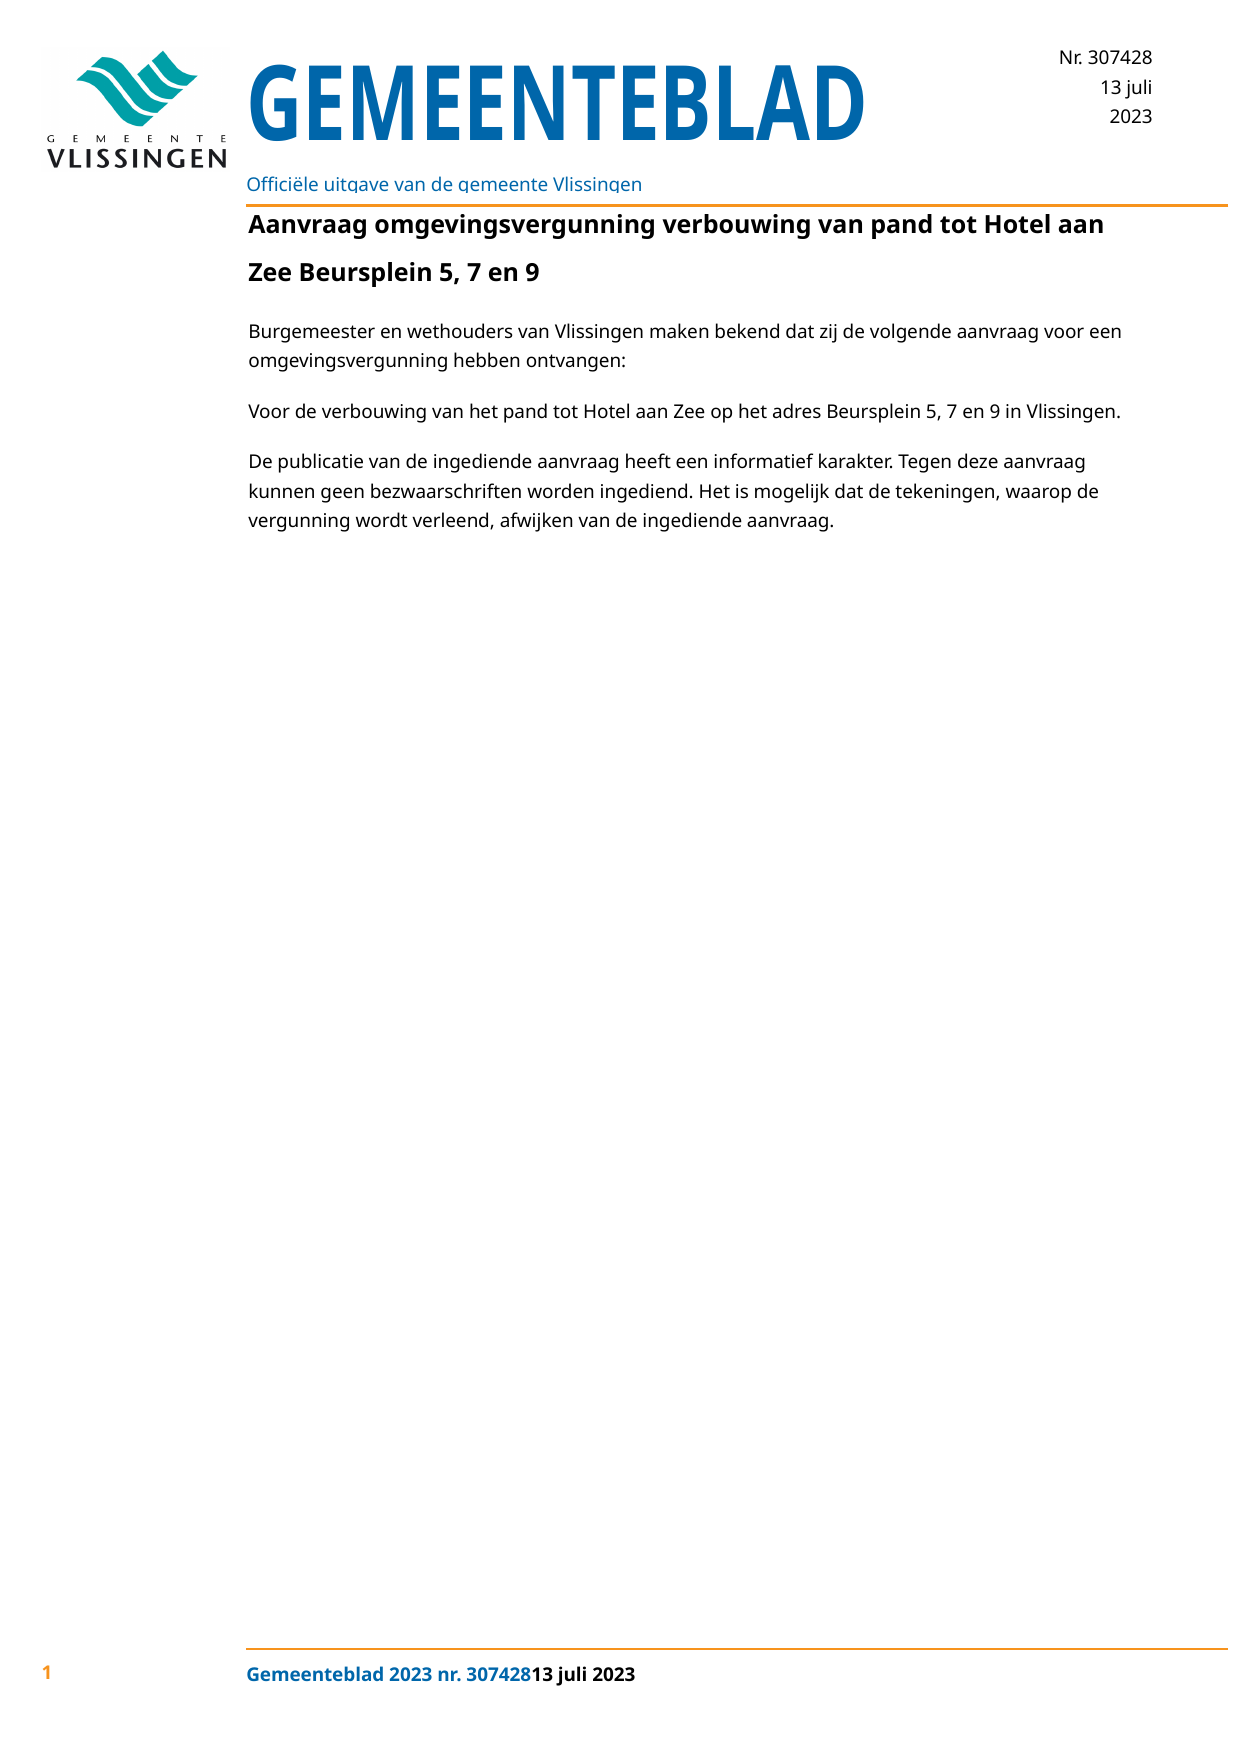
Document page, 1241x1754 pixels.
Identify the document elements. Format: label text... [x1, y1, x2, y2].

text Burgemeester en wethouders van Vlissingen maken bekend dat zij de volgende aanvraag voor een omgevingsvergunning hebben ontvangen: [248, 318, 1152, 373]
text De publicatie van de ingediende aanvraag heeft een informatief karakter. Tegen deze aanvraag kunnen geen bezwaarschriften worden ingediend. Het is mogelijk dat de tekeningen, waarop de vergunning wordt verleend, afwijken van de ingediende aanvraag. [248, 448, 1152, 533]
text Aanvraag omgevingsvergunning verbouwing van pand tot Hotel aan Zee Beursplein 5, 7 en 9 [248, 207, 1152, 288]
text Voor de verbouwing van het pand tot Hotel aan Zee op het adres Beursplein 5, 7 en 9 in Vlissingen. [248, 398, 1152, 424]
picture [41, 47, 231, 172]
